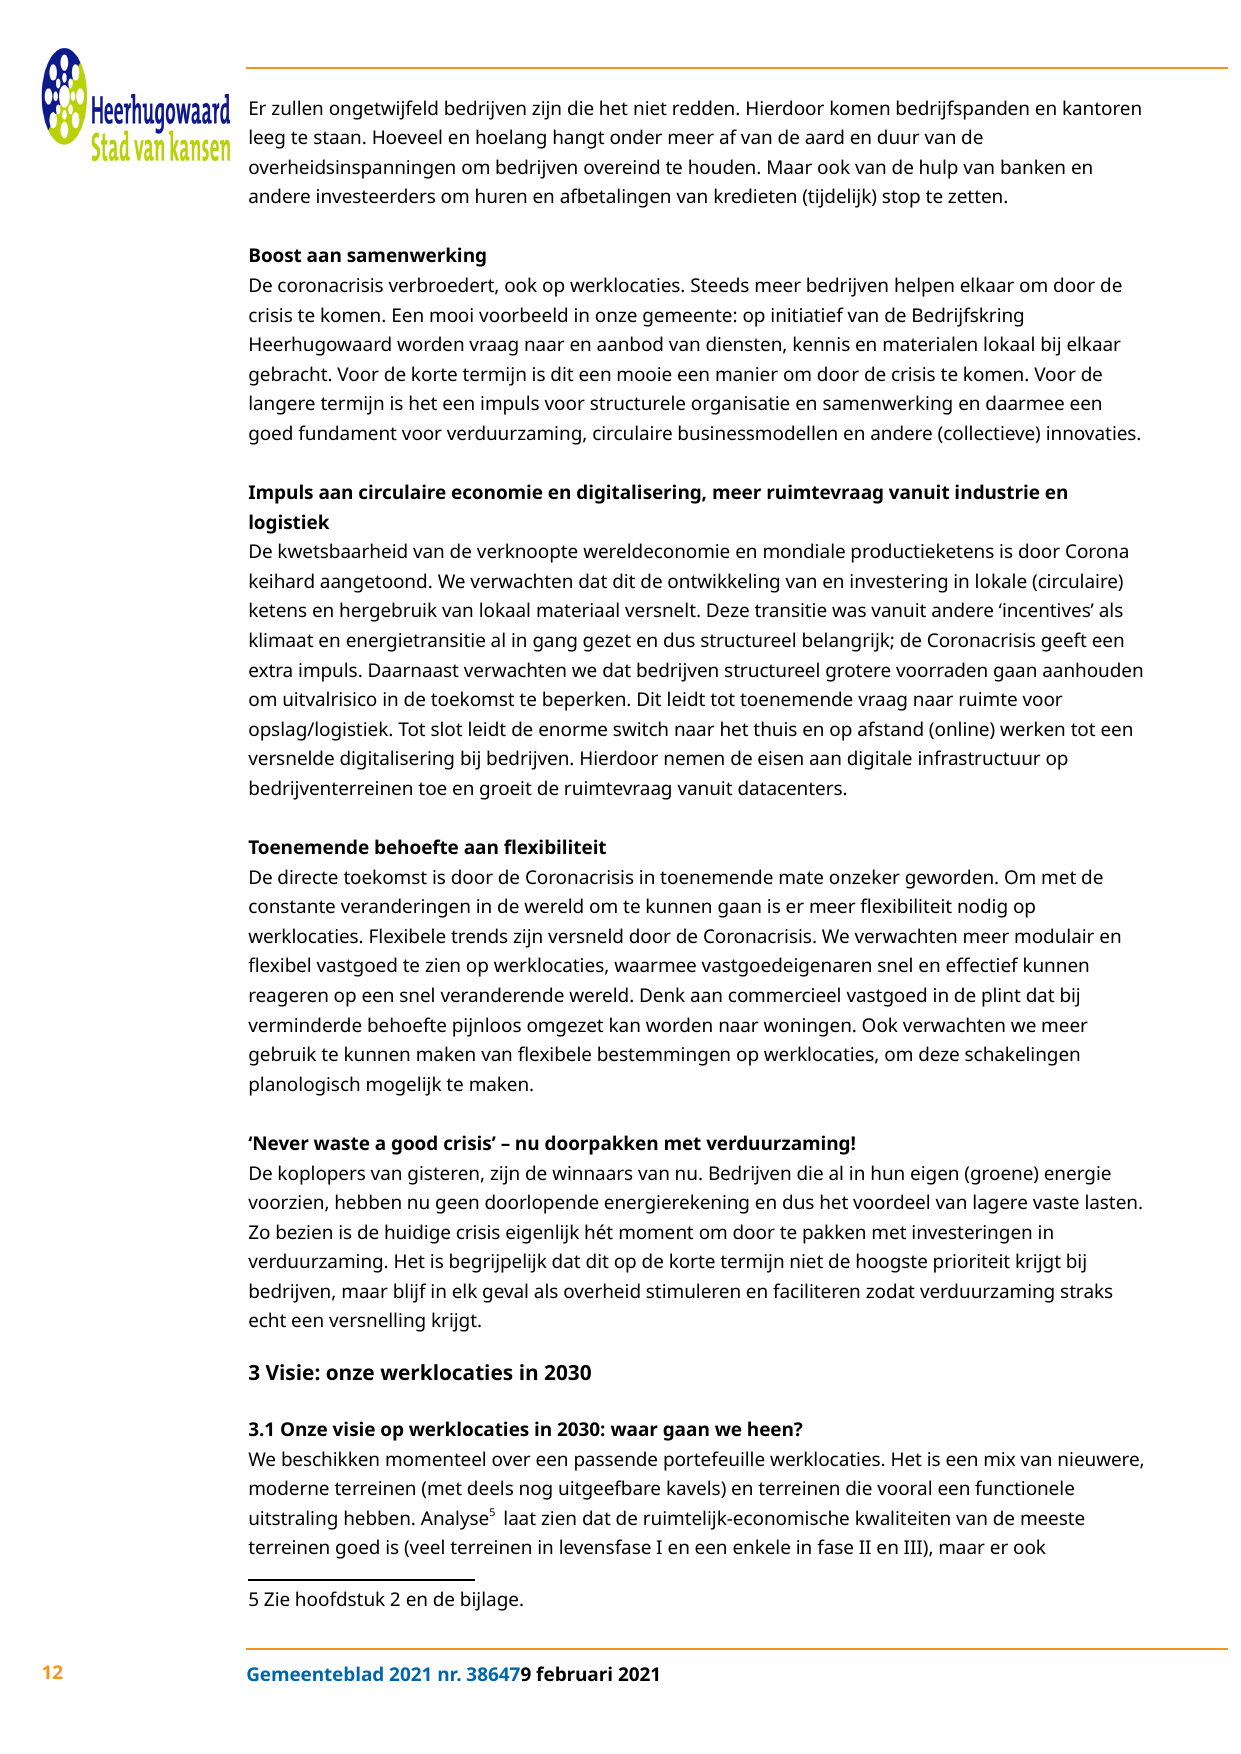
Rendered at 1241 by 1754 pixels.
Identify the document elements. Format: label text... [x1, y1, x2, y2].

text De kwetsbaarheid van de verknoopte wereldeconomie en mondiale productieketens is door Corona keihard aangetoond. We verwachten dat dit de ontwikkeling van en investering in lokale (circulaire) ketens en hergebruik van lokaal materiaal versnelt. Deze transitie was vanuit andere ‘incentives’ als klimaat en energietransitie al in gang gezet en dus structureel belangrijk; de Coronacrisis geeft een extra impuls. Daarnaast verwachten we dat bedrijven structureel grotere voorraden gaan aanhouden om uitvalrisico in de toekomst te beperken. Dit leidt tot toenemende vraag naar ruimte voor opslag/logistiek. Tot slot leidt de enorme switch naar het thuis en op afstand (online) werken tot een versnelde digitalisering bij bedrijven. Hierdoor nemen de eisen aan digitale infrastructuur op bedrijventerreinen toe en groeit de ruimtevraag vanuit datacenters. [248, 538, 1152, 801]
text Zie hoofdstuk 2 en de bijlage. [248, 1586, 1152, 1612]
text Er zullen ongetwijfeld bedrijven zijn die het niet redden. Hierdoor komen bedrijfspanden en kantoren leeg te staan. Hoeveel en hoelang hangt onder meer af van de aard en duur van de overheidsinspanningen om bedrijven overeind te houden. Maar ook van de hulp van banken en andere investeerders om huren en afbetalingen van kredieten (tijdelijk) stop te zetten. [248, 95, 1152, 209]
text 3.1 Onze visie op werklocaties in 2030: waar gaan we heen? [248, 1416, 1152, 1442]
picture [41, 47, 231, 172]
text ‘Never waste a good crisis’ – nu doorpakken met verduurzaming! [248, 1130, 1152, 1156]
text Boost aan samenwerking [248, 243, 1152, 268]
text De coronacrisis verbroedert, ook op werklocaties. Steeds meer bedrijven helpen elkaar om door de crisis te komen. Een mooi voorbeeld in onze gemeente: op initiatief van de Bedrijfskring Heerhugowaard worden vraag naar en aanbod van diensten, kennis en materialen lokaal bij elkaar gebracht. Voor de korte termijn is dit een mooie een manier om door de crisis te komen. Voor de langere termijn is het een impuls voor structurele organisatie en samenwerking en daarmee een goed fundament voor verduurzaming, circulaire businessmodellen en andere (collectieve) innovaties. [248, 272, 1152, 446]
text 3 Visie: onze werklocaties in 2030 [248, 1358, 1152, 1387]
text Impuls aan circulaire economie en digitalisering, meer ruimtevraag vanuit industrie en logistiek [248, 479, 1152, 535]
text We beschikken momenteel over een passende portefeuille werklocaties. Het is een mix van nieuwere, moderne terreinen (met deels nog uitgeefbare kavels) en terreinen die vooral een functionele uitstraling hebben. Analyse laat zien dat de ruimtelijk-economische kwaliteiten van de meeste terreinen goed is (veel terreinen in levensfase I en een enkele in fase II en III), maar er ook [248, 1446, 1152, 1560]
text De directe toekomst is door de Coronacrisis in toenemende mate onzeker geworden. Om met de constante veranderingen in de wereld om te kunnen gaan is er meer flexibiliteit nodig op werklocaties. Flexibele trends zijn versneld door de Coronacrisis. We verwachten meer modulair en flexibel vastgoed te zien op werklocaties, waarmee vastgoedeigenaren snel en effectief kunnen reageren op een snel veranderende wereld. Denk aan commercieel vastgoed in de plint dat bij verminderde behoefte pijnloos omgezet kan worden naar woningen. Ook verwachten we meer gebruik te kunnen maken van flexibele bestemmingen op werklocaties, om deze schakelingen planologisch mogelijk te maken. [248, 864, 1152, 1097]
text De koplopers van gisteren, zijn de winnaars van nu. Bedrijven die al in hun eigen (groene) energie voorzien, hebben nu geen doorlopende energierekening en dus het voordeel van lagere vaste lasten. Zo bezien is de huidige crisis eigenlijk hét moment om door te pakken met investeringen in verduurzaming. Het is begrijpelijk dat dit op de korte termijn niet de hoogste prioriteit krijgt bij bedrijven, maar blijf in elk geval als overheid stimuleren en faciliteren zodat verduurzaming straks echt een versnelling krijgt. [248, 1160, 1152, 1333]
text Toenemende behoefte aan flexibiliteit [248, 834, 1152, 860]
